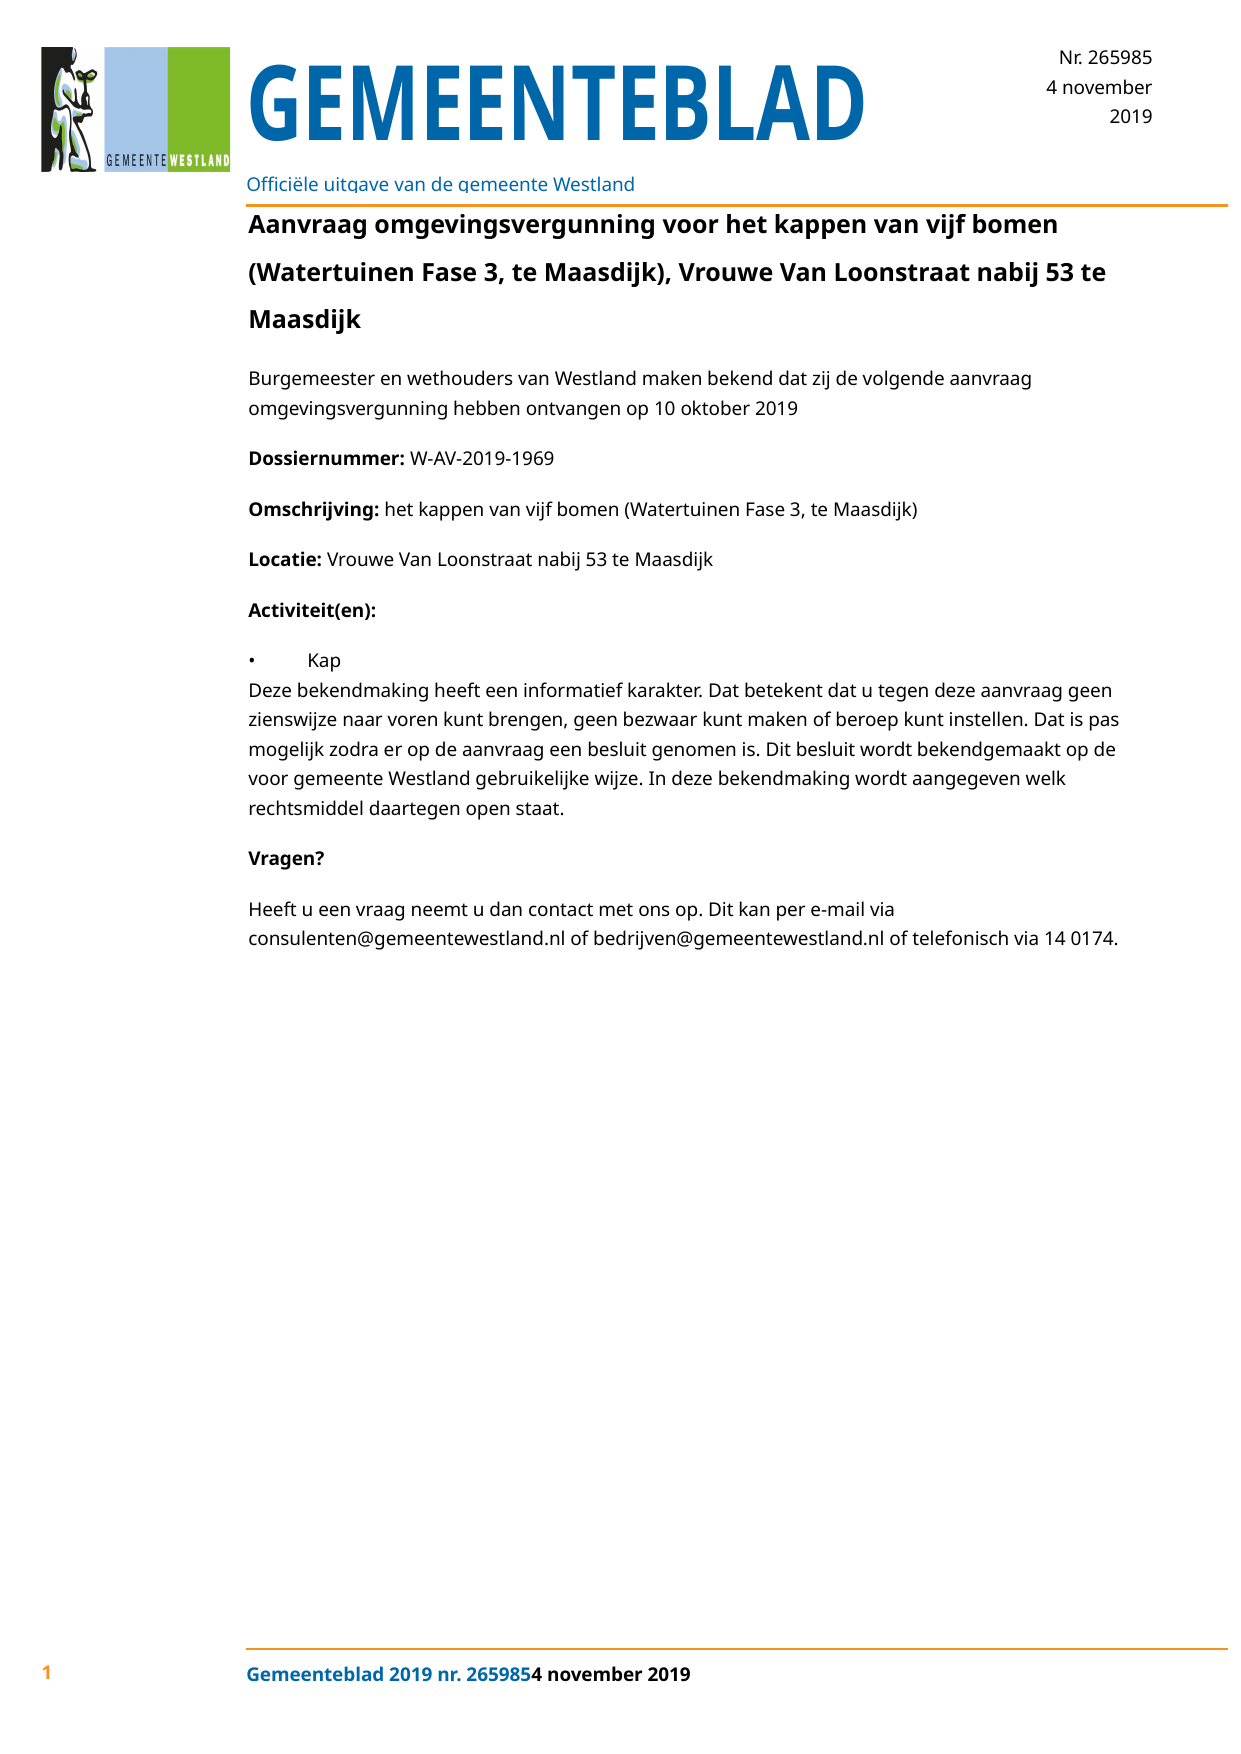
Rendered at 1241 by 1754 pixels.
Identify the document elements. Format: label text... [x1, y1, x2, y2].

picture [41, 47, 231, 172]
text Vragen? [248, 846, 1152, 871]
text Deze bekendmaking heeft een informatief karakter. Dat betekent dat u tegen deze aanvraag geen zienswijze naar voren kunt brengen, geen bezwaar kunt maken of beroep kunt instellen. Dat is pas mogelijk zodra er op de aanvraag een besluit genomen is. Dit besluit wordt bekendgemaakt op de voor gemeente Westland gebruikelijke wijze. In deze bekendmaking wordt aangegeven welk rechtsmiddel daartegen open staat. [248, 677, 1152, 821]
text Omschrijving: het kappen van vijf bomen (Watertuinen Fase 3, te Maasdijk) [248, 496, 1152, 522]
text Locatie: Vrouwe Van Loonstraat nabij 53 te Maasdijk [248, 546, 1152, 572]
text Heeft u een vraag neemt u dan contact met ons op. Dit kan per e-mail via consulenten@gemeentewestland.nl of bedrijven@gemeentewestland.nl of telefonisch via 14 0174. [248, 896, 1152, 951]
text Activiteit(en): [248, 597, 1152, 622]
text Aanvraag omgevingsvergunning voor het kappen van vijf bomen (Watertuinen Fase 3, te Maasdijk), Vrouwe Van Loonstraat nabij 53 te Maasdijk [248, 207, 1152, 336]
list Kap [248, 647, 1152, 673]
text Burgemeester en wethouders van Westland maken bekend dat zij de volgende aanvraag omgevingsvergunning hebben ontvangen op 10 oktober 2019 [248, 366, 1152, 421]
text Dossiernummer: W-AV-2019-1969 [248, 446, 1152, 471]
